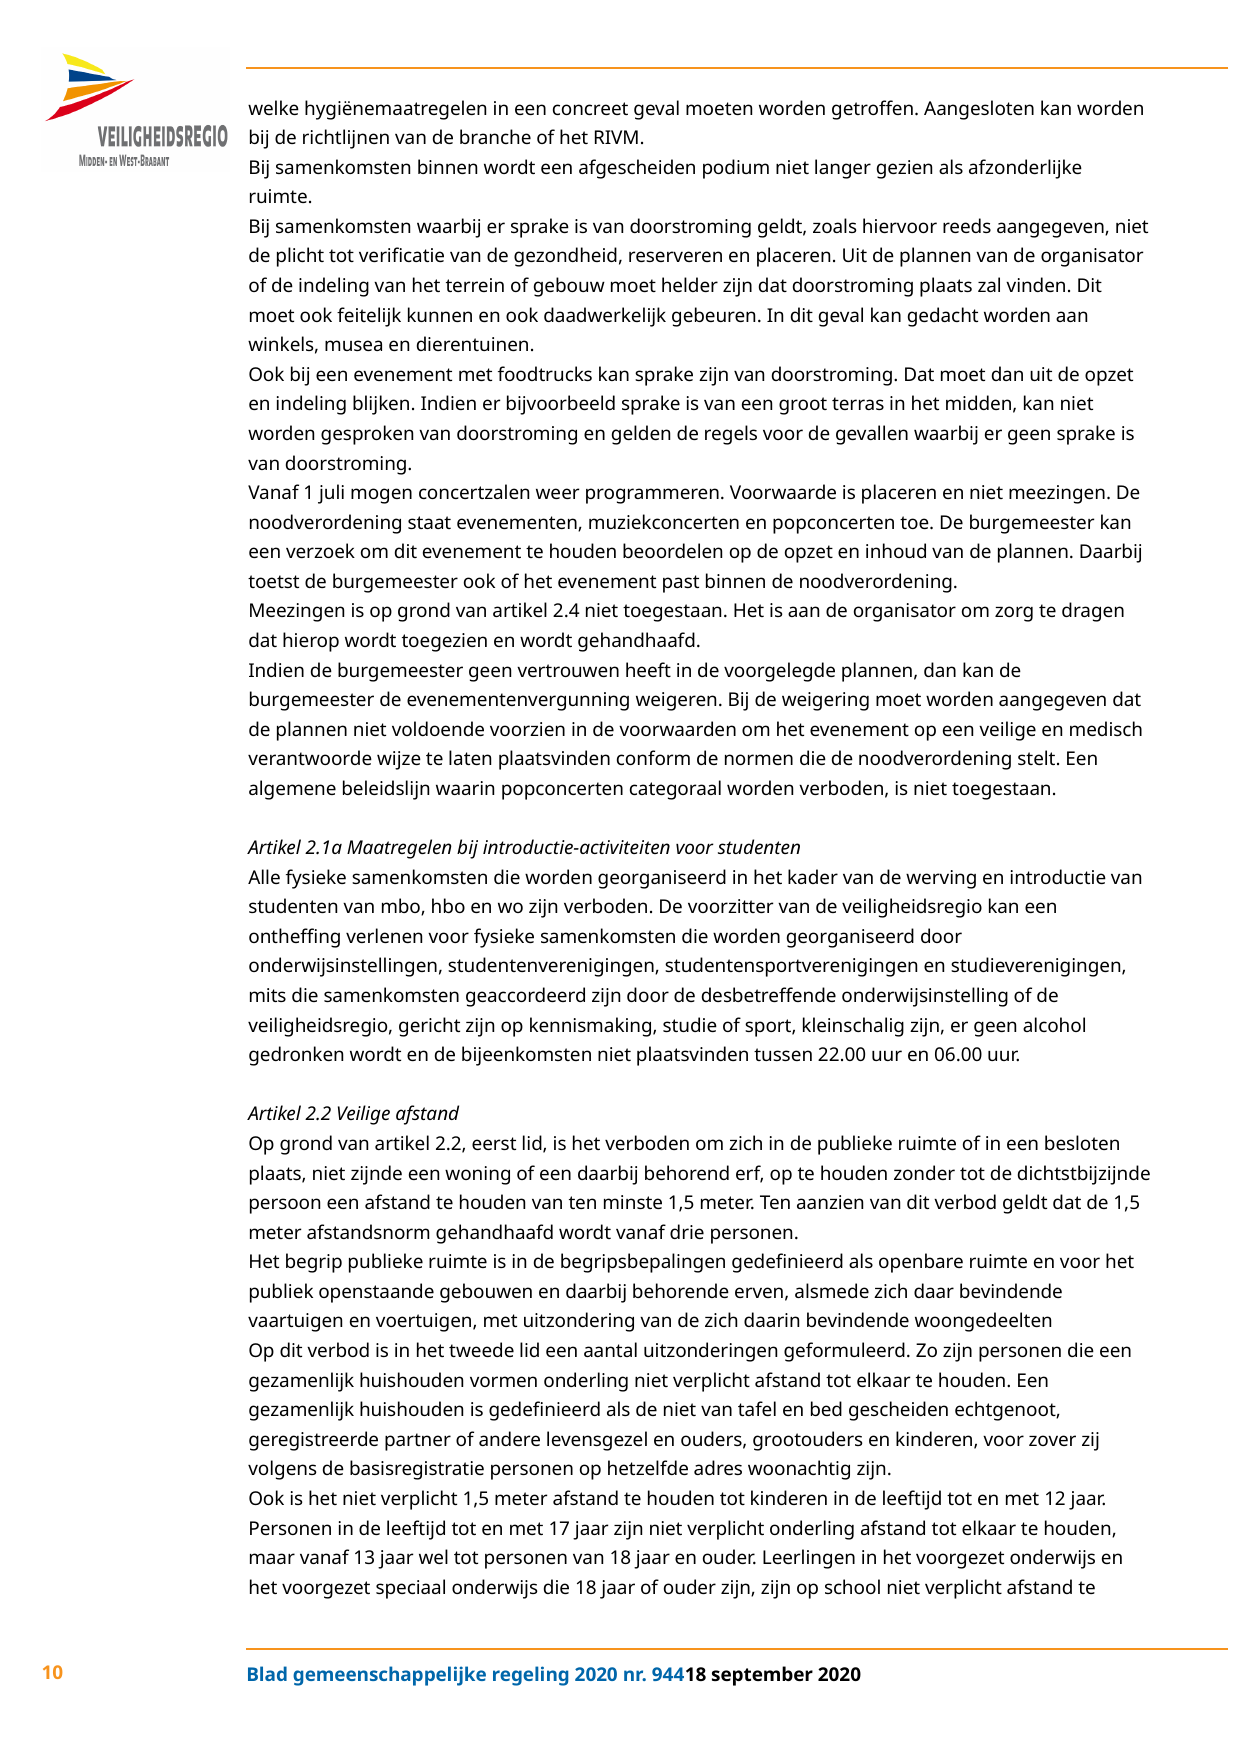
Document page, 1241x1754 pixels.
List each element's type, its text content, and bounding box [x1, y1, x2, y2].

text Artikel 2.2 Veilige afstand [248, 1101, 1152, 1126]
text Meezingen is op grond van artikel 2.4 niet toegestaan. Het is aan de organisator om zorg te dragen dat hierop wordt toegezien en wordt gehandhaafd. [248, 598, 1152, 653]
picture [41, 47, 231, 172]
text Bij samenkomsten binnen wordt een afgescheiden podium niet langer gezien als afzonderlijke ruimte. [248, 154, 1152, 209]
text Vanaf 1 juli mogen concertzalen weer programmeren. Voorwaarde is placeren en niet meezingen. De noodverordening staat evenementen, muziekconcerten en popconcerten toe. De burgemeester kan een verzoek om dit evenement te houden beoordelen op de opzet en inhoud van de plannen. Daarbij toetst de burgemeester ook of het evenement past binnen de noodverordening. [248, 479, 1152, 594]
text Ook is het niet verplicht 1,5 meter afstand te houden tot kinderen in de leeftijd tot en met 12 jaar. [248, 1485, 1152, 1511]
text Bij samenkomsten waarbij er sprake is van doorstroming geldt, zoals hiervoor reeds aangegeven, niet de plicht tot verificatie van de gezondheid, reserveren en placeren. Uit de plannen van de organisator of de indeling van het terrein of gebouw moet helder zijn dat doorstroming plaats zal vinden. Dit moet ook feitelijk kunnen en ook daadwerkelijk gebeuren. In dit geval kan gedacht worden aan winkels, musea en dierentuinen. [248, 213, 1152, 357]
text Personen in de leeftijd tot en met 17 jaar zijn niet verplicht onderling afstand tot elkaar te houden, maar vanaf 13 jaar wel tot personen van 18 jaar en ouder. Leerlingen in het voorgezet onderwijs en het voorgezet speciaal onderwijs die 18 jaar of ouder zijn, zijn op school niet verplicht afstand te [248, 1515, 1152, 1600]
text Alle fysieke samenkomsten die worden georganiseerd in het kader van de werving en introductie van studenten van mbo, hbo en wo zijn verboden. De voorzitter van de veiligheidsregio kan een ontheffing verlenen voor fysieke samenkomsten die worden georganiseerd door onderwijsinstellingen, studentenverenigingen, studentensportverenigingen en studieverenigingen, mits die samenkomsten geaccordeerd zijn door de desbetreffende onderwijsinstelling of de veiligheidsregio, gericht zijn op kennismaking, studie of sport, kleinschalig zijn, er geen alcohol gedronken wordt en de bijeenkomsten niet plaatsvinden tussen 22.00 uur en 06.00 uur. [248, 864, 1152, 1067]
text Ook bij een evenement met foodtrucks kan sprake zijn van doorstroming. Dat moet dan uit de opzet en indeling blijken. Indien er bijvoorbeeld sprake is van een groot terras in het midden, kan niet worden gesproken van doorstroming en gelden de regels voor de gevallen waarbij er geen sprake is van doorstroming. [248, 361, 1152, 476]
text Op grond van artikel 2.2, eerst lid, is het verboden om zich in de publieke ruimte of in een besloten plaats, niet zijnde een woning of een daarbij behorend erf, op te houden zonder tot de dichtstbijzijnde persoon een afstand te houden van ten minste 1,5 meter. Ten aanzien van dit verbod geldt dat de 1,5 meter afstandsnorm gehandhaafd wordt vanaf drie personen. [248, 1130, 1152, 1245]
text Het begrip publieke ruimte is in de begripsbepalingen gedefinieerd als openbare ruimte en voor het publiek openstaande gebouwen en daarbij behorende erven, alsmede zich daar bevindende vaartuigen en voertuigen, met uitzondering van de zich daarin bevindende woongedeelten [248, 1248, 1152, 1333]
text Indien de burgemeester geen vertrouwen heeft in de voorgelegde plannen, dan kan de burgemeester de evenementenvergunning weigeren. Bij de weigering moet worden aangegeven dat de plannen niet voldoende voorzien in de voorwaarden om het evenement op een veilige en medisch verantwoorde wijze te laten plaatsvinden conform de normen die de noodverordening stelt. Een algemene beleidslijn waarin popconcerten categoraal worden verboden, is niet toegestaan. [248, 657, 1152, 801]
text welke hygiënemaatregelen in een concreet geval moeten worden getroffen. Aangesloten kan worden bij de richtlijnen van de branche of het RIVM. [248, 95, 1152, 150]
text Op dit verbod is in het tweede lid een aantal uitzonderingen geformuleerd. Zo zijn personen die een gezamenlijk huishouden vormen onderling niet verplicht afstand tot elkaar te houden. Een gezamenlijk huishouden is gedefinieerd als de niet van tafel en bed gescheiden echtgenoot, geregistreerde partner of andere levensgezel en ouders, grootouders en kinderen, voor zover zij volgens de basisregistratie personen op hetzelfde adres woonachtig zijn. [248, 1337, 1152, 1481]
text Artikel 2.1a Maatregelen bij introductie-activiteiten voor studenten [248, 834, 1152, 860]
